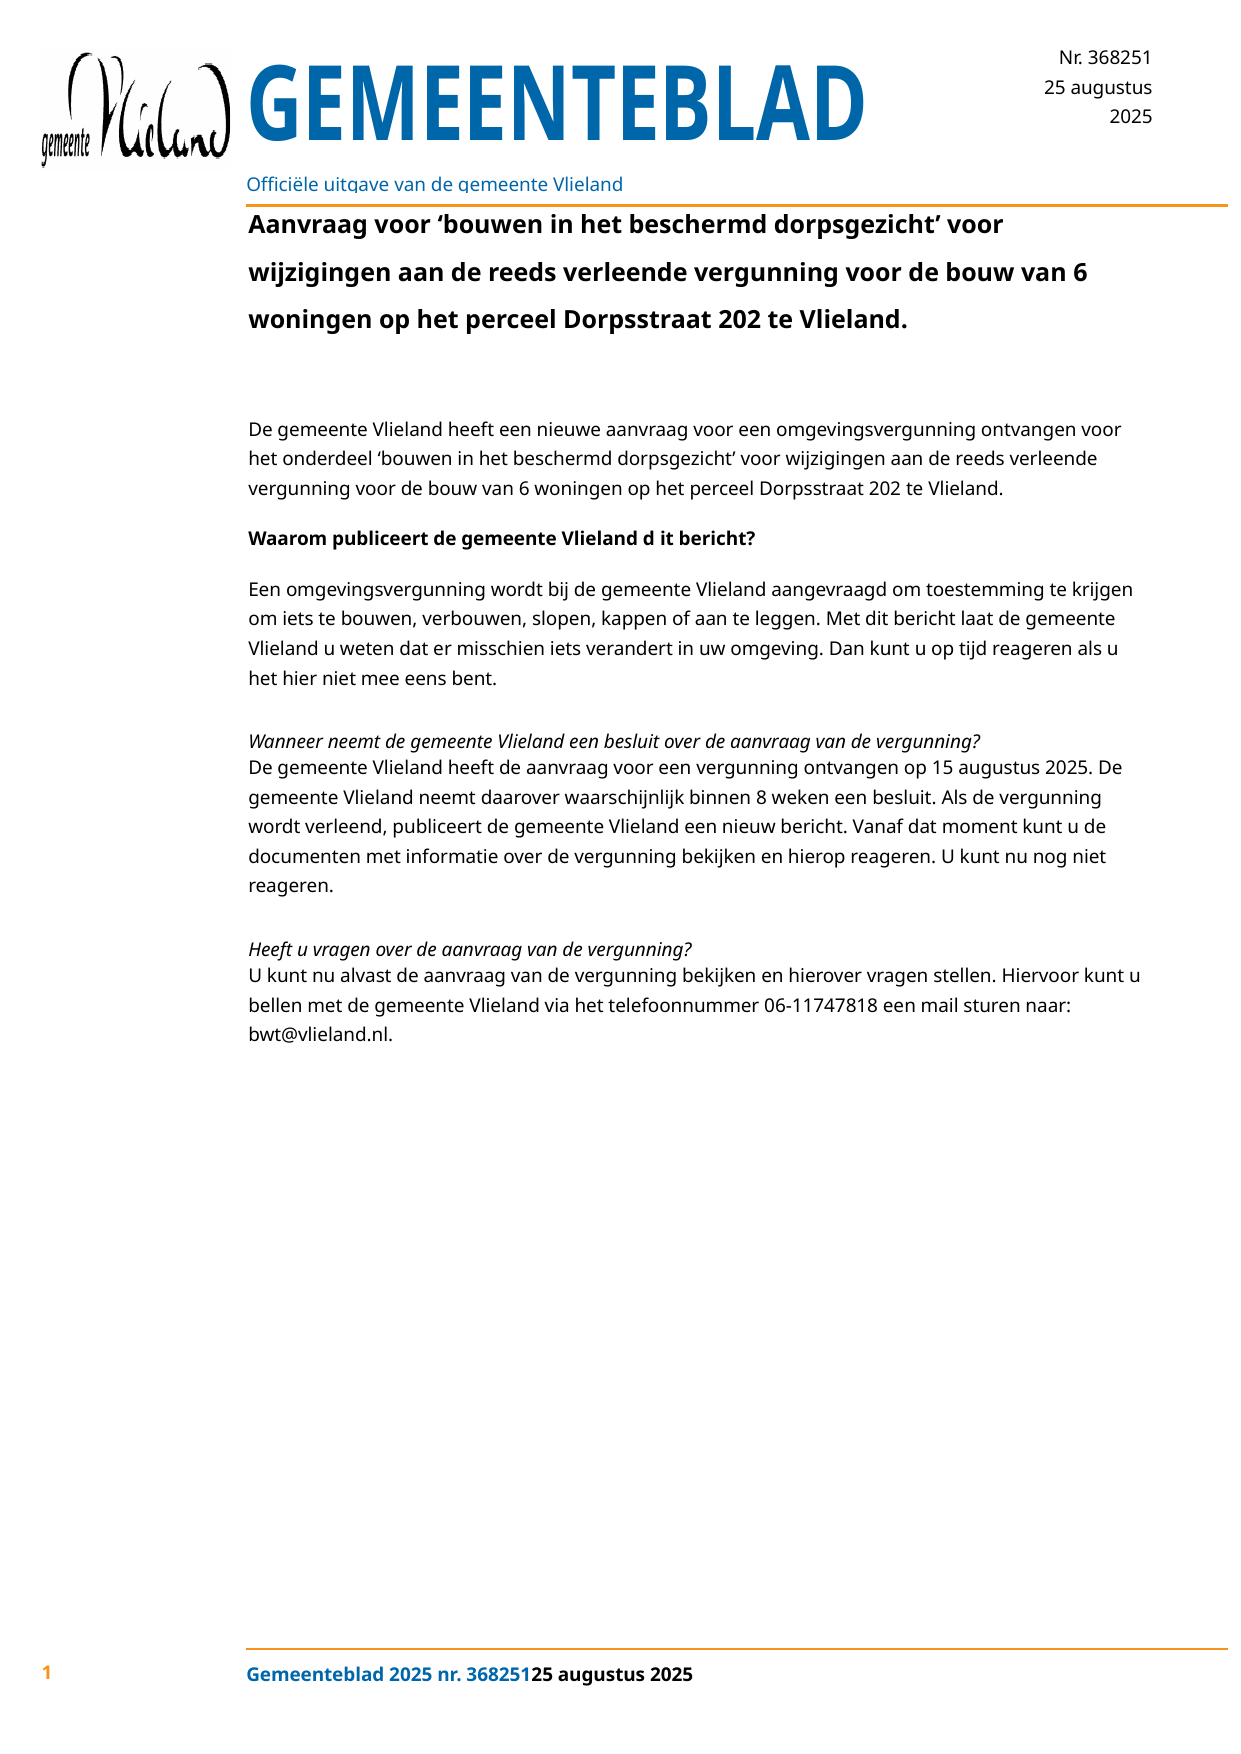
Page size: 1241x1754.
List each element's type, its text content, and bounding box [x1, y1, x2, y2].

picture [41, 47, 231, 172]
text Waarom publiceert de gemeente Vlieland d it bericht? [248, 526, 1152, 551]
text Aanvraag voor ‘bouwen in het beschermd dorpsgezicht’ voor wijzigingen aan de reeds verleende vergunning voor de bouw van 6 woningen op het perceel Dorpsstraat 202 te Vlieland. [248, 207, 1152, 336]
text U kunt nu alvast de aanvraag van de vergunning bekijken en hierover vragen stellen. Hiervoor kunt u bellen met de gemeente Vlieland via het telefoonnummer 06-11747818 een mail sturen naar: bwt@vlieland.nl. [248, 962, 1152, 1047]
text Wanneer neemt de gemeente Vlieland een besluit over de aanvraag van de vergunning? [248, 729, 1152, 754]
text Heeft u vragen over de aanvraag van de vergunning? [248, 937, 1152, 962]
text Een omgevingsvergunning wordt bij de gemeente Vlieland aangevraagd om toestemming te krijgen om iets te bouwen, verbouwen, slopen, kappen of aan te leggen. Met dit bericht laat de gemeente Vlieland u weten dat er misschien iets verandert in uw omgeving. Dan kunt u op tijd reageren als u het hier niet mee eens bent. [248, 576, 1152, 690]
text De gemeente Vlieland heeft een nieuwe aanvraag voor een omgevingsvergunning ontvangen voor het onderdeel ‘bouwen in het beschermd dorpsgezicht’ voor wijzigingen aan de reeds verleende vergunning voor de bouw van 6 woningen op het perceel Dorpsstraat 202 te Vlieland. [248, 416, 1152, 501]
text De gemeente Vlieland heeft de aanvraag voor een vergunning ontvangen op 15 augustus 2025. De gemeente Vlieland neemt daarover waarschijnlijk binnen 8 weken een besluit. Als de vergunning wordt verleend, publiceert de gemeente Vlieland een nieuw bericht. Vanaf dat moment kunt u de documenten met informatie over de vergunning bekijken en hierop reageren. U kunt nu nog niet reageren. [248, 754, 1152, 898]
